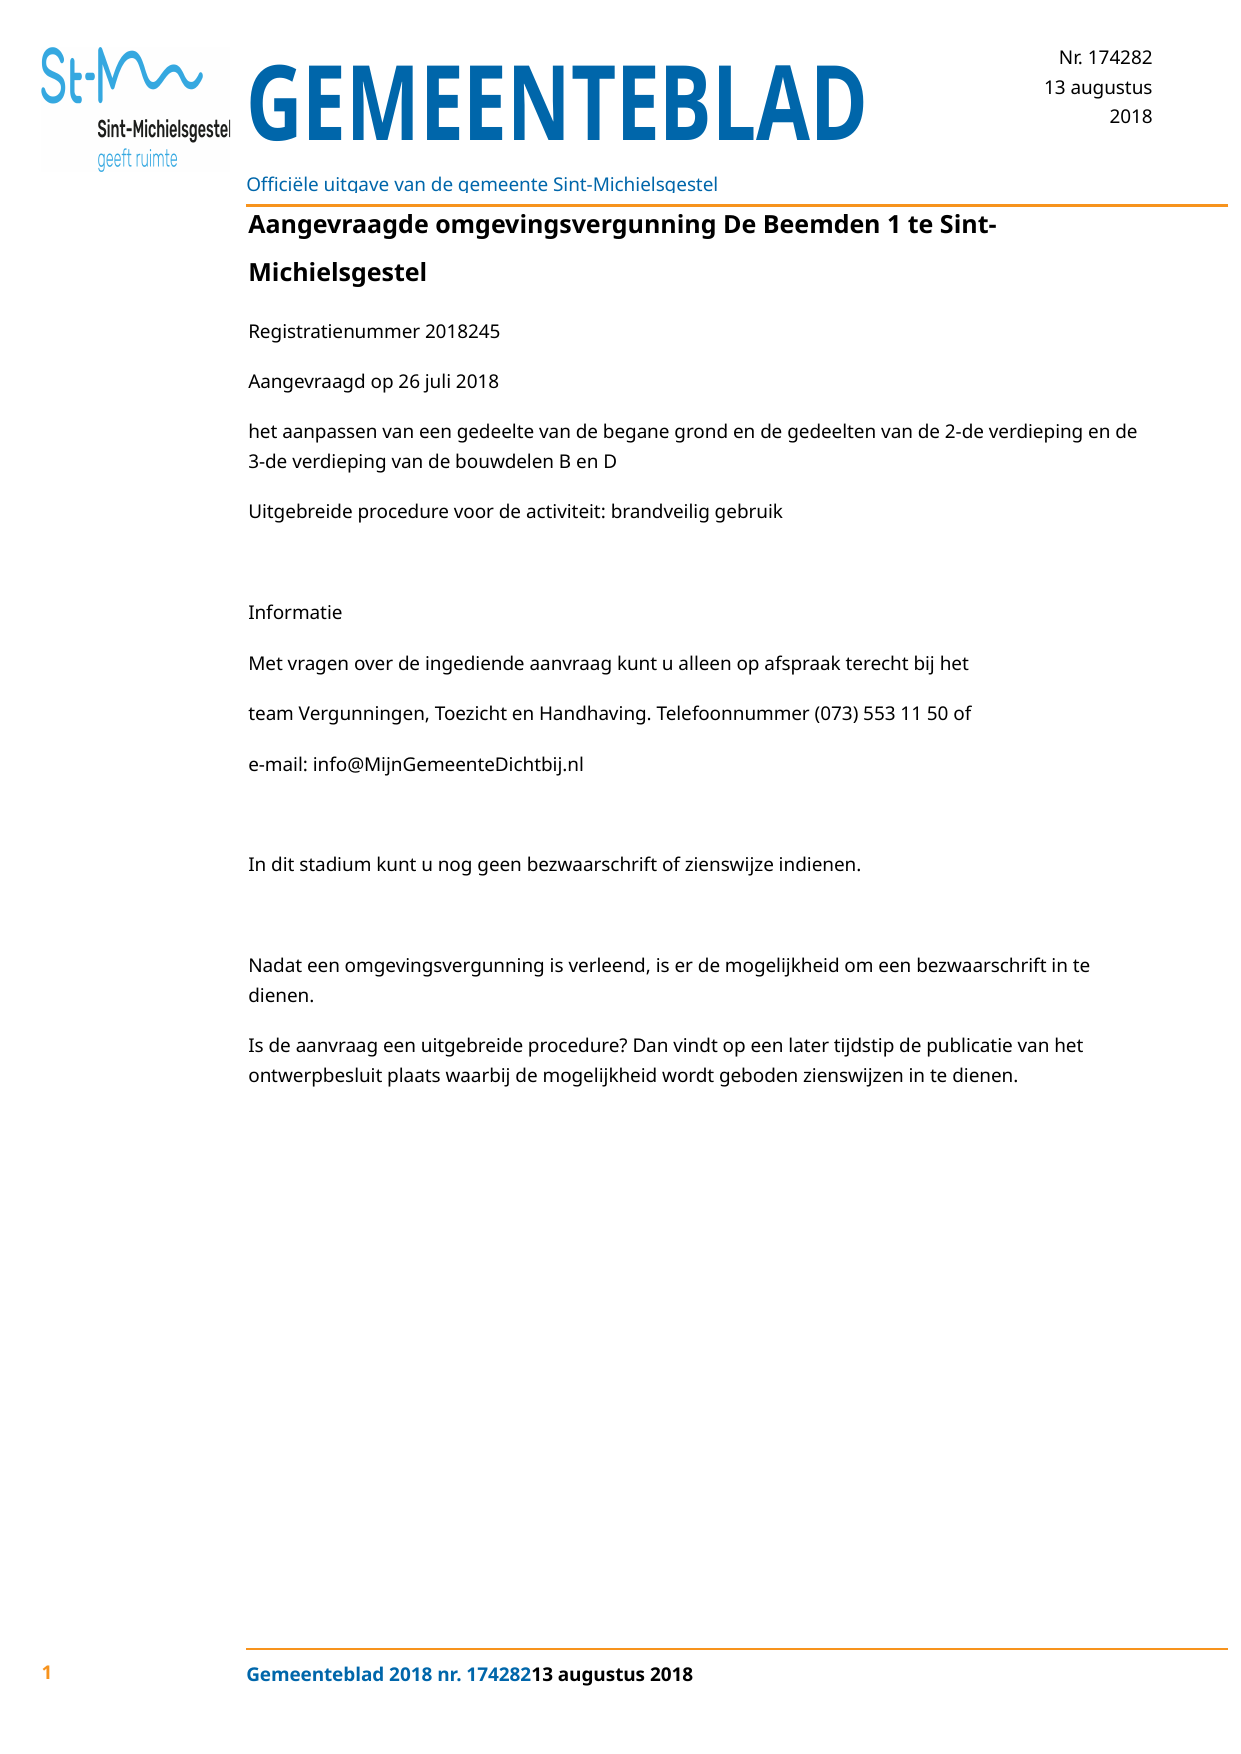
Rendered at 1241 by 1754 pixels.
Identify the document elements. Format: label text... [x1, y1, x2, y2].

text Is de aanvraag een uitgebreide procedure? Dan vindt op een later tijdstip de publicatie van het ontwerpbesluit plaats waarbij de mogelijkheid wordt geboden zienswijzen in te dienen. [248, 1032, 1152, 1088]
text e-mail: info@MijnGemeenteDichtbij.nl [248, 751, 1152, 777]
text Uitgebreide procedure voor de activiteit: brandveilig gebruik [248, 499, 1152, 524]
text Informatie [248, 599, 1152, 625]
text Aangevraagde omgevingsvergunning De Beemden 1 te Sint-Michielsgestel [248, 207, 1152, 288]
text Met vragen over de ingediende aanvraag kunt u alleen op afspraak terecht bij het [248, 650, 1152, 676]
text Registratienummer 2018245 [248, 318, 1152, 344]
text In dit stadium kunt u nog geen bezwaarschrift of zienswijze indienen. [248, 852, 1152, 877]
text het aanpassen van een gedeelte van de begane grond en de gedeelten van de 2-de verdieping en de 3-de verdieping van de bouwdelen B en D [248, 419, 1152, 474]
text Nadat een omgevingsvergunning is verleend, is er de mogelijkheid om een bezwaarschrift in te dienen. [248, 952, 1152, 1008]
text Aangevraagd op 26 juli 2018 [248, 368, 1152, 394]
text team Vergunningen, Toezicht en Handhaving. Telefoonnummer (073) 553 11 50 of [248, 700, 1152, 726]
picture [41, 47, 231, 172]
